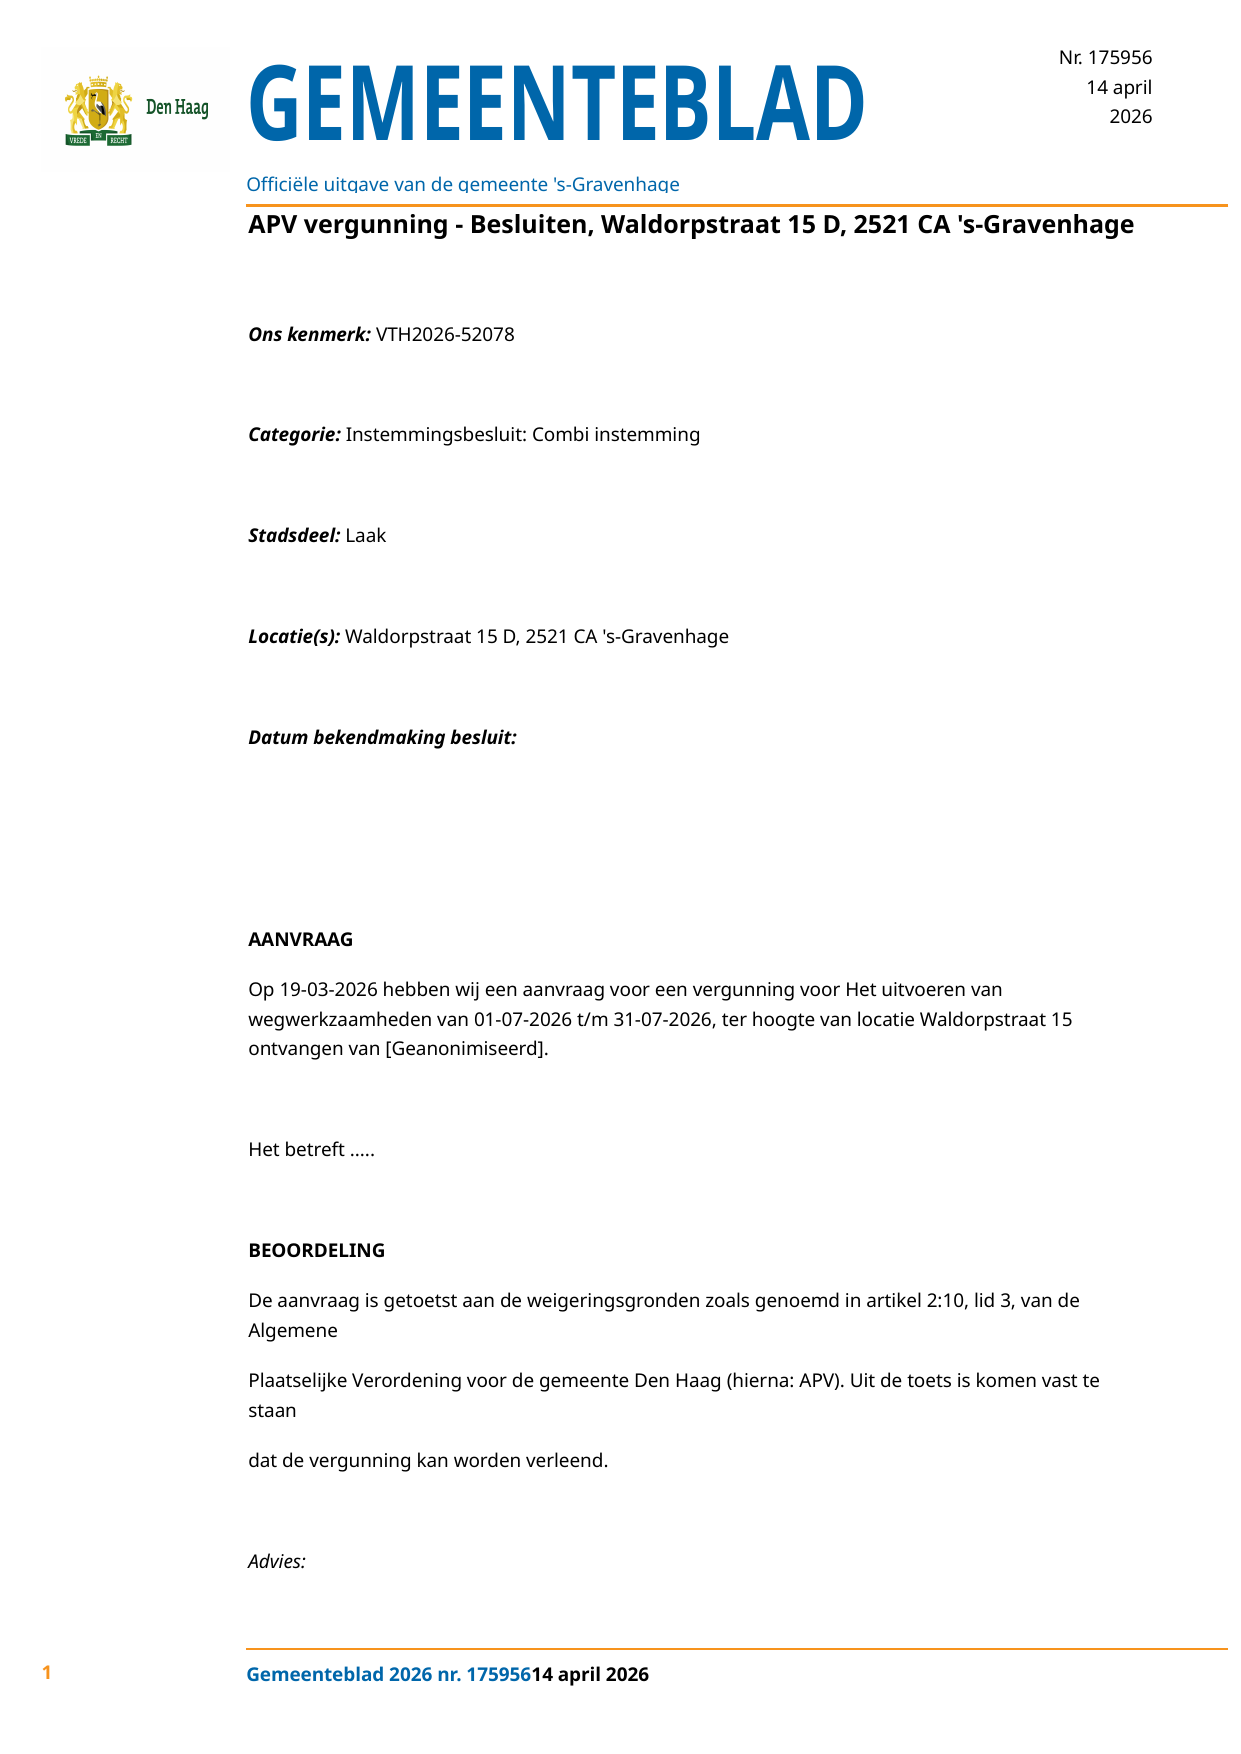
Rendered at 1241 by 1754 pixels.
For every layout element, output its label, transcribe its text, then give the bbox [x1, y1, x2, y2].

text APV vergunning - Besluiten, Waldorpstraat 15 D, 2521 CA 's-Gravenhage [248, 207, 1152, 241]
text AANVRAAG [248, 926, 1152, 951]
text Categorie: Instemmingsbesluit: Combi instemming [248, 422, 1152, 447]
text Advies: [248, 1548, 1152, 1574]
text BEOORDELING [248, 1237, 1152, 1263]
text Plaatselijke Verordening voor de gemeente Den Haag (hierna: APV). Uit de toets is komen vast te staan [248, 1367, 1152, 1423]
text Ons kenmerk: VTH2026-52078 [248, 321, 1152, 346]
text Locatie(s): Waldorpstraat 15 D, 2521 CA 's-Gravenhage [248, 623, 1152, 649]
text Stadsdeel: Laak [248, 522, 1152, 548]
text Op 19-03-2026 hebben wij een aanvraag voor een vergunning voor Het uitvoeren van wegwerkzaamheden van 01-07-2026 t/m 31-07-2026, ter hoogte van locatie Waldorpstraat 15 ontvangen van [Geanonimiseerd]. [248, 976, 1152, 1061]
text Het betreft ..... [248, 1136, 1152, 1162]
text dat de vergunning kan worden verleend. [248, 1447, 1152, 1473]
text Datum bekendmaking besluit: [248, 724, 1152, 750]
picture [41, 47, 231, 172]
text De aanvraag is getoetst aan de weigeringsgronden zoals genoemd in artikel 2:10, lid 3, van de Algemene [248, 1287, 1152, 1343]
